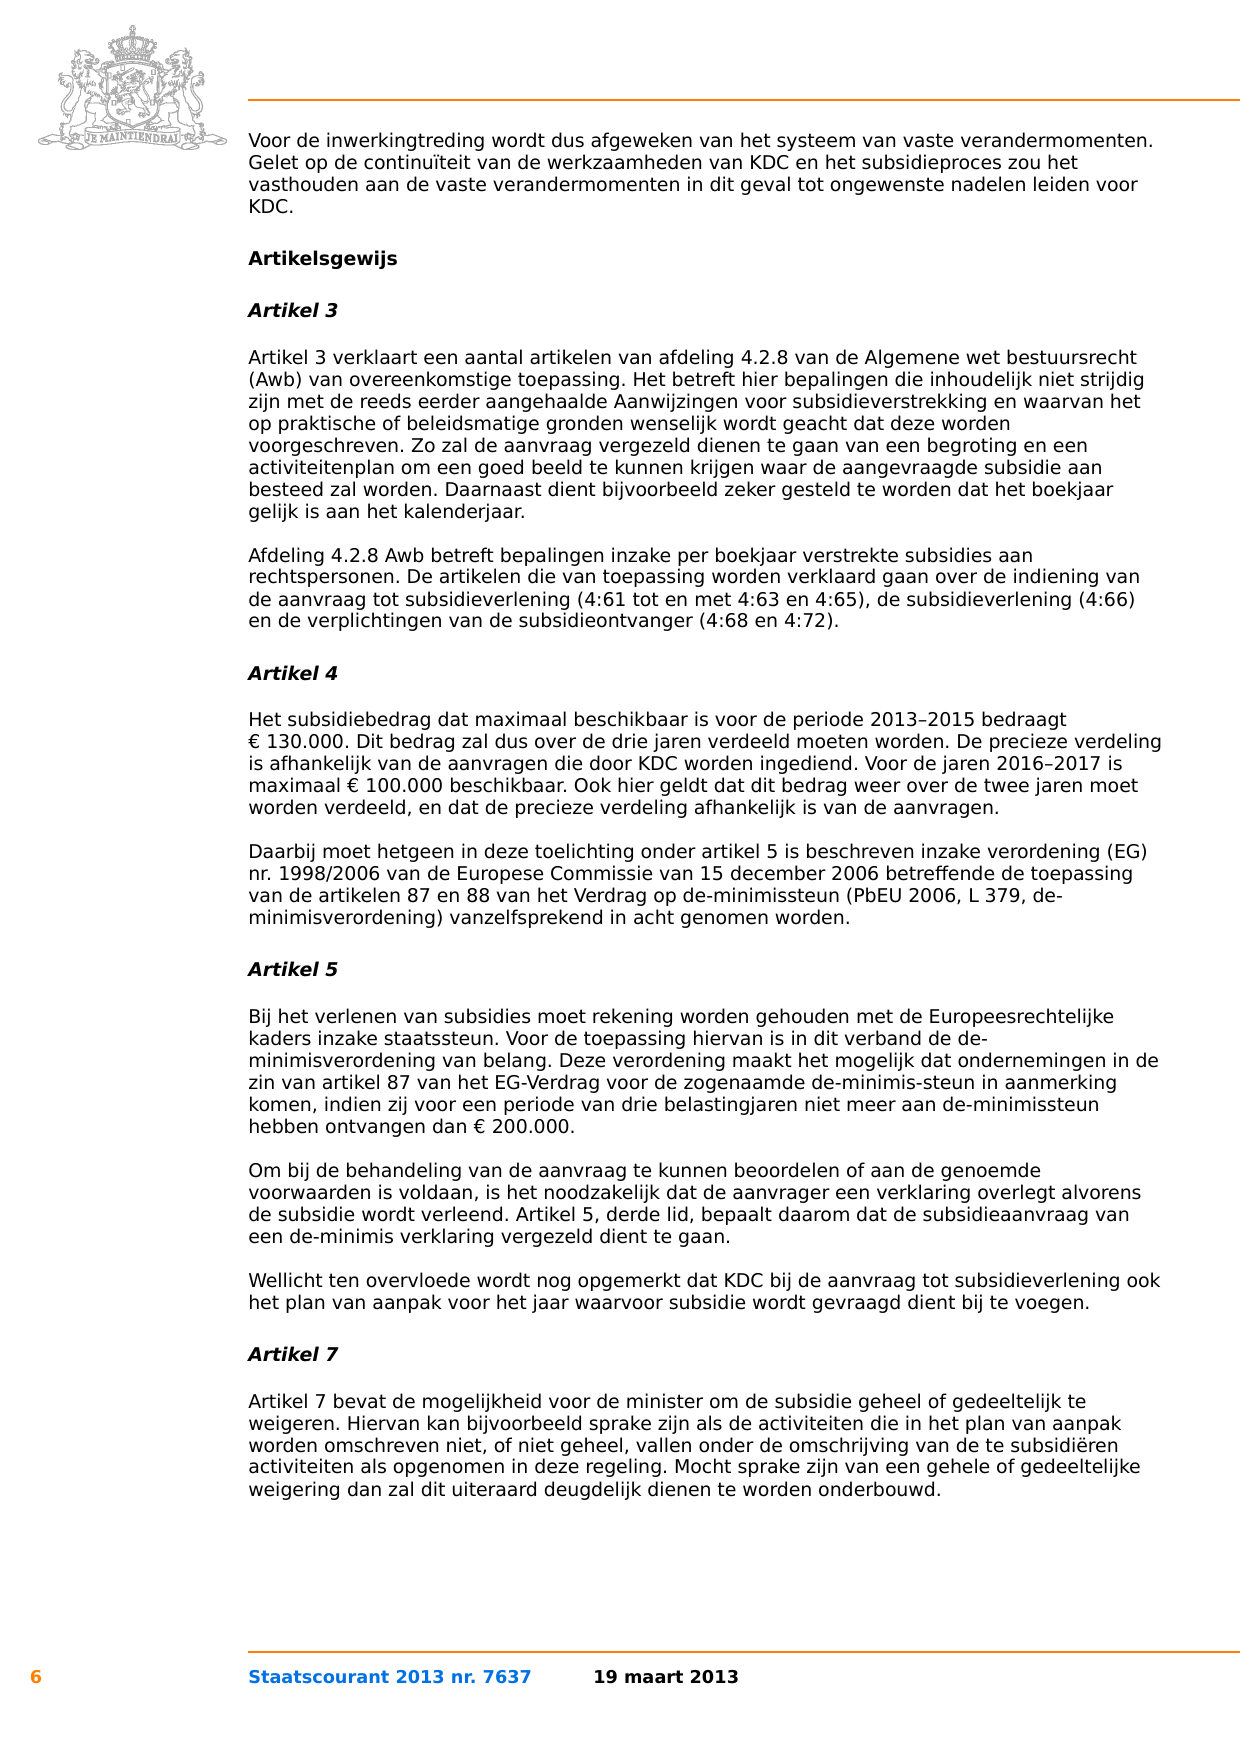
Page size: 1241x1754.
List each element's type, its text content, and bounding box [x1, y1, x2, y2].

text Daarbij moet hetgeen in deze toelichting onder artikel 5 is beschreven inzake verordening (EG) nr. 1998/2006 van de Europese Commissie van 15 december 2006 betreffende de toepassing van de artikelen 87 en 88 van het Verdrag op de-minimissteun (PbEU 2006, L 379, de-minimisverordening) vanzelfsprekend in acht genomen worden. [248, 841, 1163, 929]
text Voor de inwerkingtreding wordt dus afgeweken van het systeem van vaste verandermomenten. Gelet op de continuïteit van de werkzaamheden van KDC en het subsidieproces zou het vasthouden aan de vaste verandermomenten in dit geval tot ongewenste nadelen leiden voor KDC. [248, 130, 1163, 218]
text Artikel 7 bevat de mogelijkheid voor de minister om de subsidie geheel of gedeeltelijk te weigeren. Hiervan kan bijvoorbeeld sprake zijn als de activiteiten die in het plan van aanpak worden omschreven niet, of niet geheel, vallen onder de omschrijving van de te subsidiëren activiteiten als opgenomen in deze regeling. Mocht sprake zijn van een gehele of gedeeltelijke weigering dan zal dit uiteraard deugdelijk dienen te worden onderbouwd. [248, 1391, 1163, 1500]
text Om bij de behandeling van de aanvraag te kunnen beoordelen of aan de genoemde voorwaarden is voldaan, is het noodzakelijk dat de aanvrager een verklaring overlegt alvorens de subsidie wordt verleend. Artikel 5, derde lid, bepaalt daarom dat de subsidieaanvraag van een de-minimis verklaring vergezeld dient te gaan. [248, 1160, 1163, 1248]
subtitle Artikel 4 [248, 662, 1163, 684]
text Het subsidiebedrag dat maximaal beschikbaar is voor de periode 2013–2015 bedraagt € 130.000. Dit bedrag zal dus over de drie jaren verdeeld moeten worden. De precieze verdeling is afhankelijk van de aanvragen die door KDC worden ingediend. Voor de jaren 2016–2017 is maximaal € 100.000 beschikbaar. Ook hier geldt dat dit bedrag weer over de twee jaren moet worden verdeeld, en dat de precieze verdeling afhankelijk is van de aanvragen. [248, 709, 1163, 819]
subtitle Artikelsgewijs [248, 248, 1163, 270]
text Wellicht ten overvloede wordt nog opgemerkt dat KDC bij de aanvraag tot subsidieverlening ook het plan van aanpak voor het jaar waarvoor subsidie wordt gevraagd dient bij te voegen. [248, 1269, 1163, 1313]
text Bij het verlenen van subsidies moet rekening worden gehouden met de Europeesrechtelijke kaders inzake staatssteun. Voor de toepassing hiervan is in dit verband de de-minimisverordening van belang. Deze verordening maakt het mogelijk dat ondernemingen in de zin van artikel 87 van het EG-Verdrag voor de zogenaamde de-minimis-steun in aanmerking komen, indien zij voor een periode van drie belastingjaren niet meer aan de-minimissteun hebben ontvangen dan € 200.000. [248, 1006, 1163, 1138]
subtitle Artikel 3 [248, 300, 1163, 322]
subtitle Artikel 5 [248, 959, 1163, 981]
subtitle Artikel 7 [248, 1343, 1163, 1366]
text Afdeling 4.2.8 Awb betreft bepalingen inzake per boekjaar verstrekte subsidies aan rechtspersonen. De artikelen die van toepassing worden verklaard gaan over de indiening van de aanvraag tot subsidieverlening (4:61 tot en met 4:63 en 4:65), de subsidieverlening (4:66) en de verplichtingen van de subsidieontvanger (4:68 en 4:72). [248, 544, 1163, 632]
picture [38, 25, 227, 150]
text Artikel 3 verklaart een aantal artikelen van afdeling 4.2.8 van de Algemene wet bestuursrecht (Awb) van overeenkomstige toepassing. Het betreft hier bepalingen die inhoudelijk niet strijdig zijn met de reeds eerder aangehaalde Aanwijzingen voor subsidieverstrekking en waarvan het op praktische of beleidsmatige gronden wenselijk wordt geacht dat deze worden voorgeschreven. Zo zal de aanvraag vergezeld dienen te gaan van een begroting en een activiteitenplan om een goed beeld te kunnen krijgen waar de aangevraagde subsidie aan besteed zal worden. Daarnaast dient bijvoorbeeld zeker gesteld te worden dat het boekjaar gelijk is aan het kalenderjaar. [248, 347, 1163, 523]
